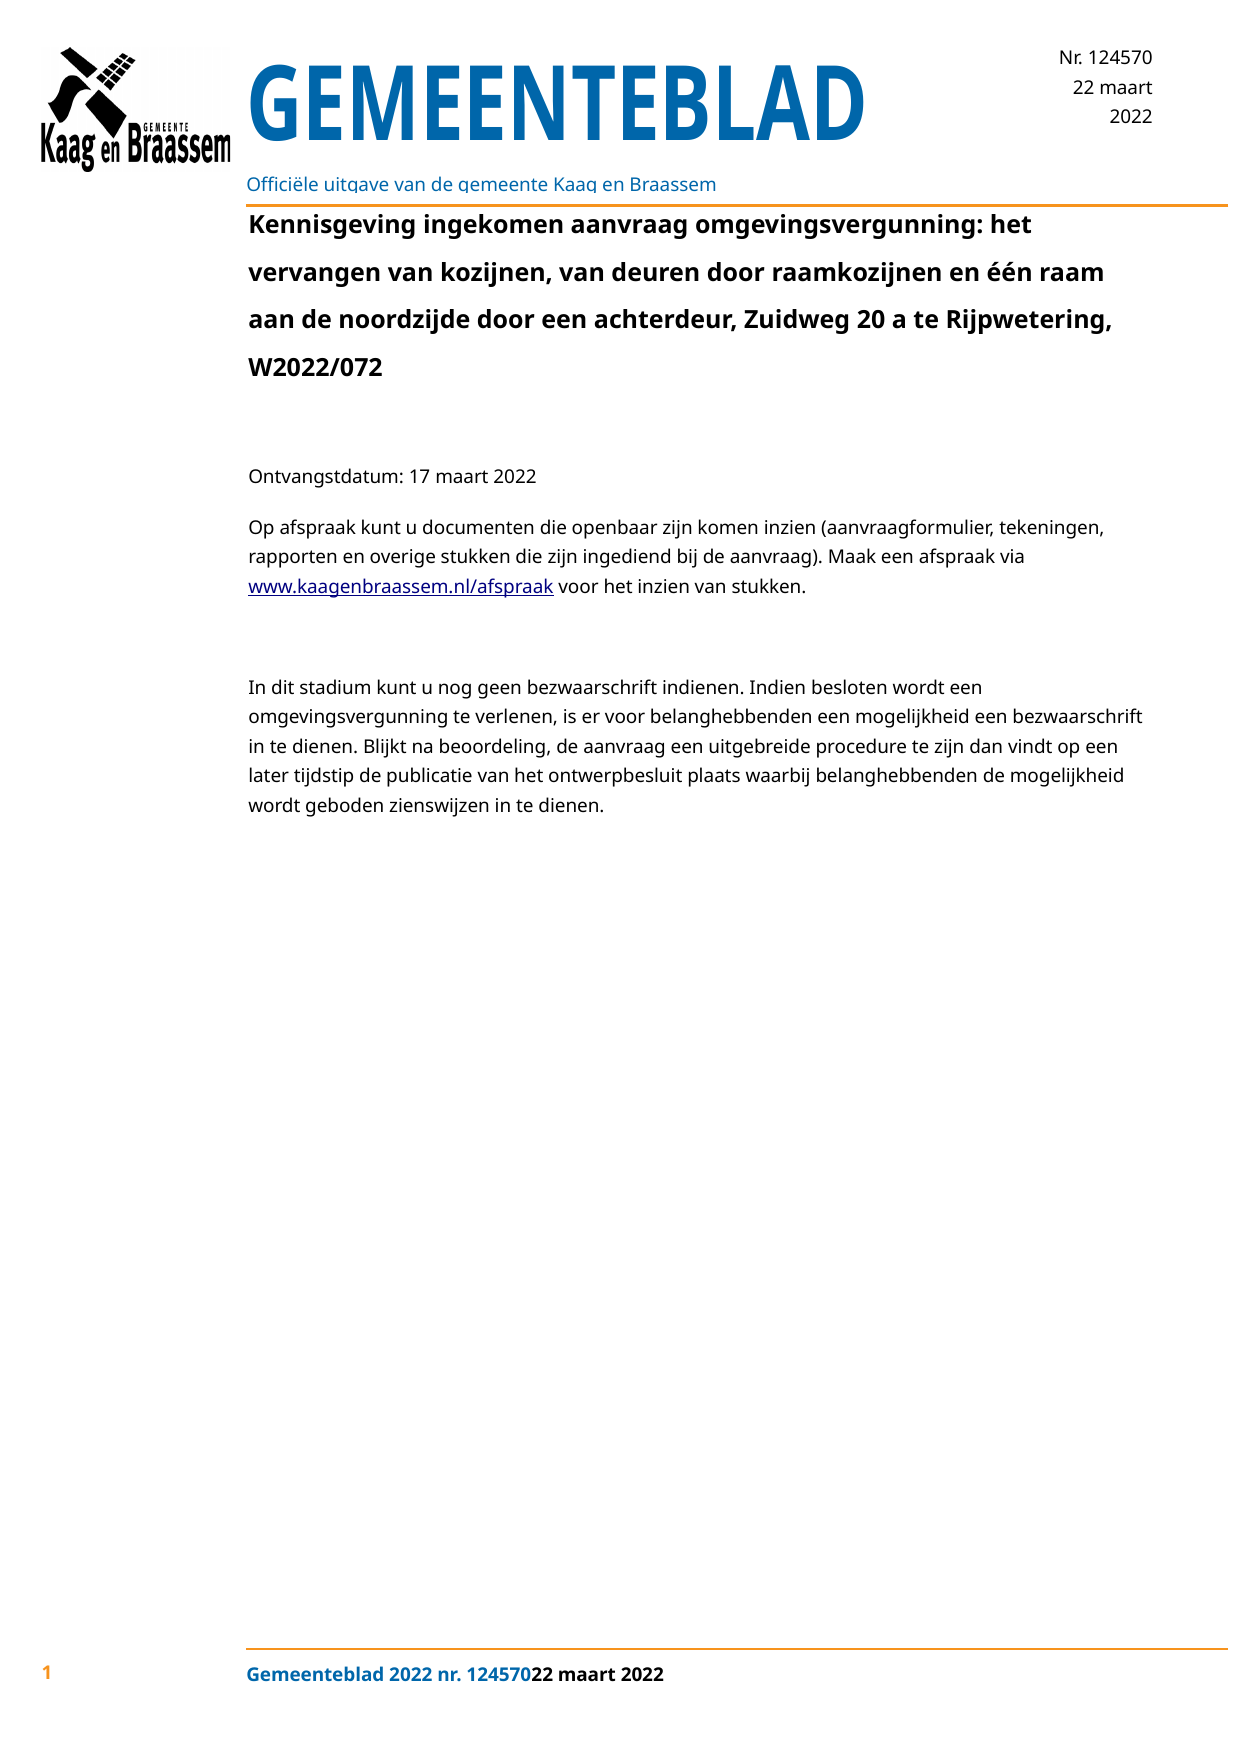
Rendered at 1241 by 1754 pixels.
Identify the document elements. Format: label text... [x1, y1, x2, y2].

text Op afspraak kunt u documenten die openbaar zijn komen inzien (aanvraagformulier, tekeningen, rapporten en overige stukken die zijn ingediend bij de aanvraag). Maak een afspraak via www.kaagenbraassem.nl/afspraak voor het inzien van stukken. [248, 514, 1152, 599]
text Ontvangstdatum: 17 maart 2022 [248, 463, 1152, 489]
text In dit stadium kunt u nog geen bezwaarschrift indienen. Indien besloten wordt een omgevingsvergunning te verlenen, is er voor belanghebbenden een mogelijkheid een bezwaarschrift in te dienen. Blijkt na beoordeling, de aanvraag een uitgebreide procedure te zijn dan vindt op een later tijdstip de publicatie van het ontwerpbesluit plaats waarbij belanghebbenden de mogelijkheid wordt geboden zienswijzen in te dienen. [248, 674, 1152, 818]
picture [41, 47, 231, 172]
text Kennisgeving ingekomen aanvraag omgevingsvergunning: het vervangen van kozijnen, van deuren door raamkozijnen en één raam aan de noordzijde door een achterdeur, Zuidweg 20 a te Rijpwetering, W2022/072 [248, 207, 1152, 384]
